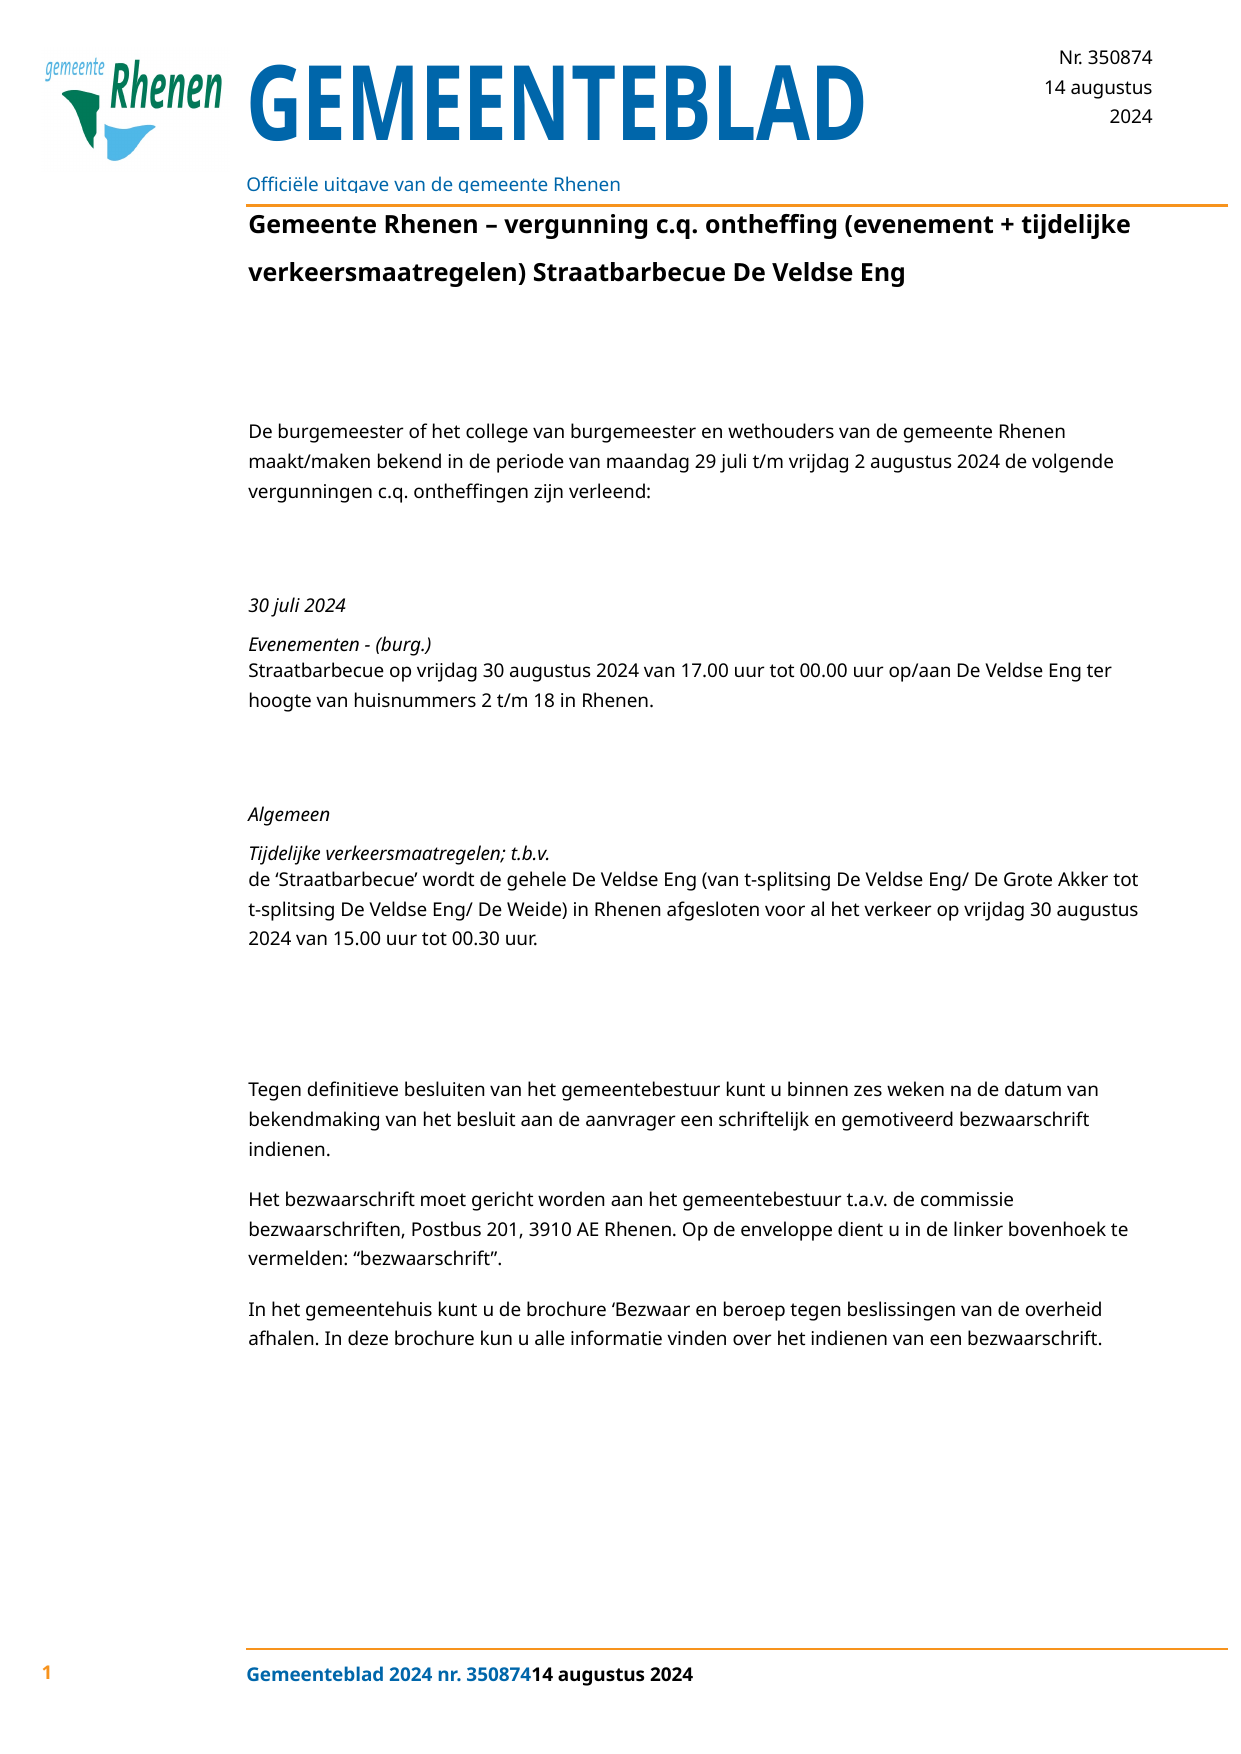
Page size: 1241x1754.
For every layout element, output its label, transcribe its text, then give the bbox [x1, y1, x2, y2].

text Tijdelijke verkeersmaatregelen; t.b.v. [248, 841, 1152, 866]
text Tegen definitieve besluiten van het gemeentebestuur kunt u binnen zes weken na de datum van bekendmaking van het besluit aan de aanvrager een schriftelijk en gemotiveerd bezwaarschrift indienen. [248, 1077, 1152, 1162]
text Gemeente Rhenen – vergunning c.q. ontheffing (evenement + tijdelijke verkeersmaatregelen) Straatbarbecue De Veldse Eng [248, 207, 1152, 288]
text In het gemeentehuis kunt u de brochure ‘Bezwaar en beroep tegen beslissingen van de overheid afhalen. In deze brochure kun u alle informatie vinden over het indienen van een bezwaarschrift. [248, 1296, 1152, 1351]
picture [41, 47, 231, 172]
text Evenementen - (burg.) [248, 632, 1152, 657]
text Het bezwaarschrift moet gericht worden aan het gemeentebestuur t.a.v. de commissie bezwaarschriften, Postbus 201, 3910 AE Rhenen. Op de enveloppe dient u in de linker bovenhoek te vermelden: “bezwaarschrift”. [248, 1186, 1152, 1271]
text Straatbarbecue op vrijdag 30 augustus 2024 van 17.00 uur tot 00.00 uur op/aan De Veldse Eng ter hoogte van huisnummers 2 t/m 18 in Rhenen. [248, 657, 1152, 713]
text De burgemeester of het college van burgemeester en wethouders van de gemeente Rhenen maakt/maken bekend in de periode van maandag 29 juli t/m vrijdag 2 augustus 2024 de volgende vergunningen c.q. ontheffingen zijn verleend: [248, 419, 1152, 504]
text de ‘Straatbarbecue’ wordt de gehele De Veldse Eng (van t-splitsing De Veldse Eng/ De Grote Akker tot t-splitsing De Veldse Eng/ De Weide) in Rhenen afgesloten voor al het verkeer op vrijdag 30 augustus 2024 van 15.00 uur tot 00.30 uur. [248, 866, 1152, 951]
text 30 juli 2024 [248, 592, 1152, 618]
text Algemeen [248, 801, 1152, 827]
